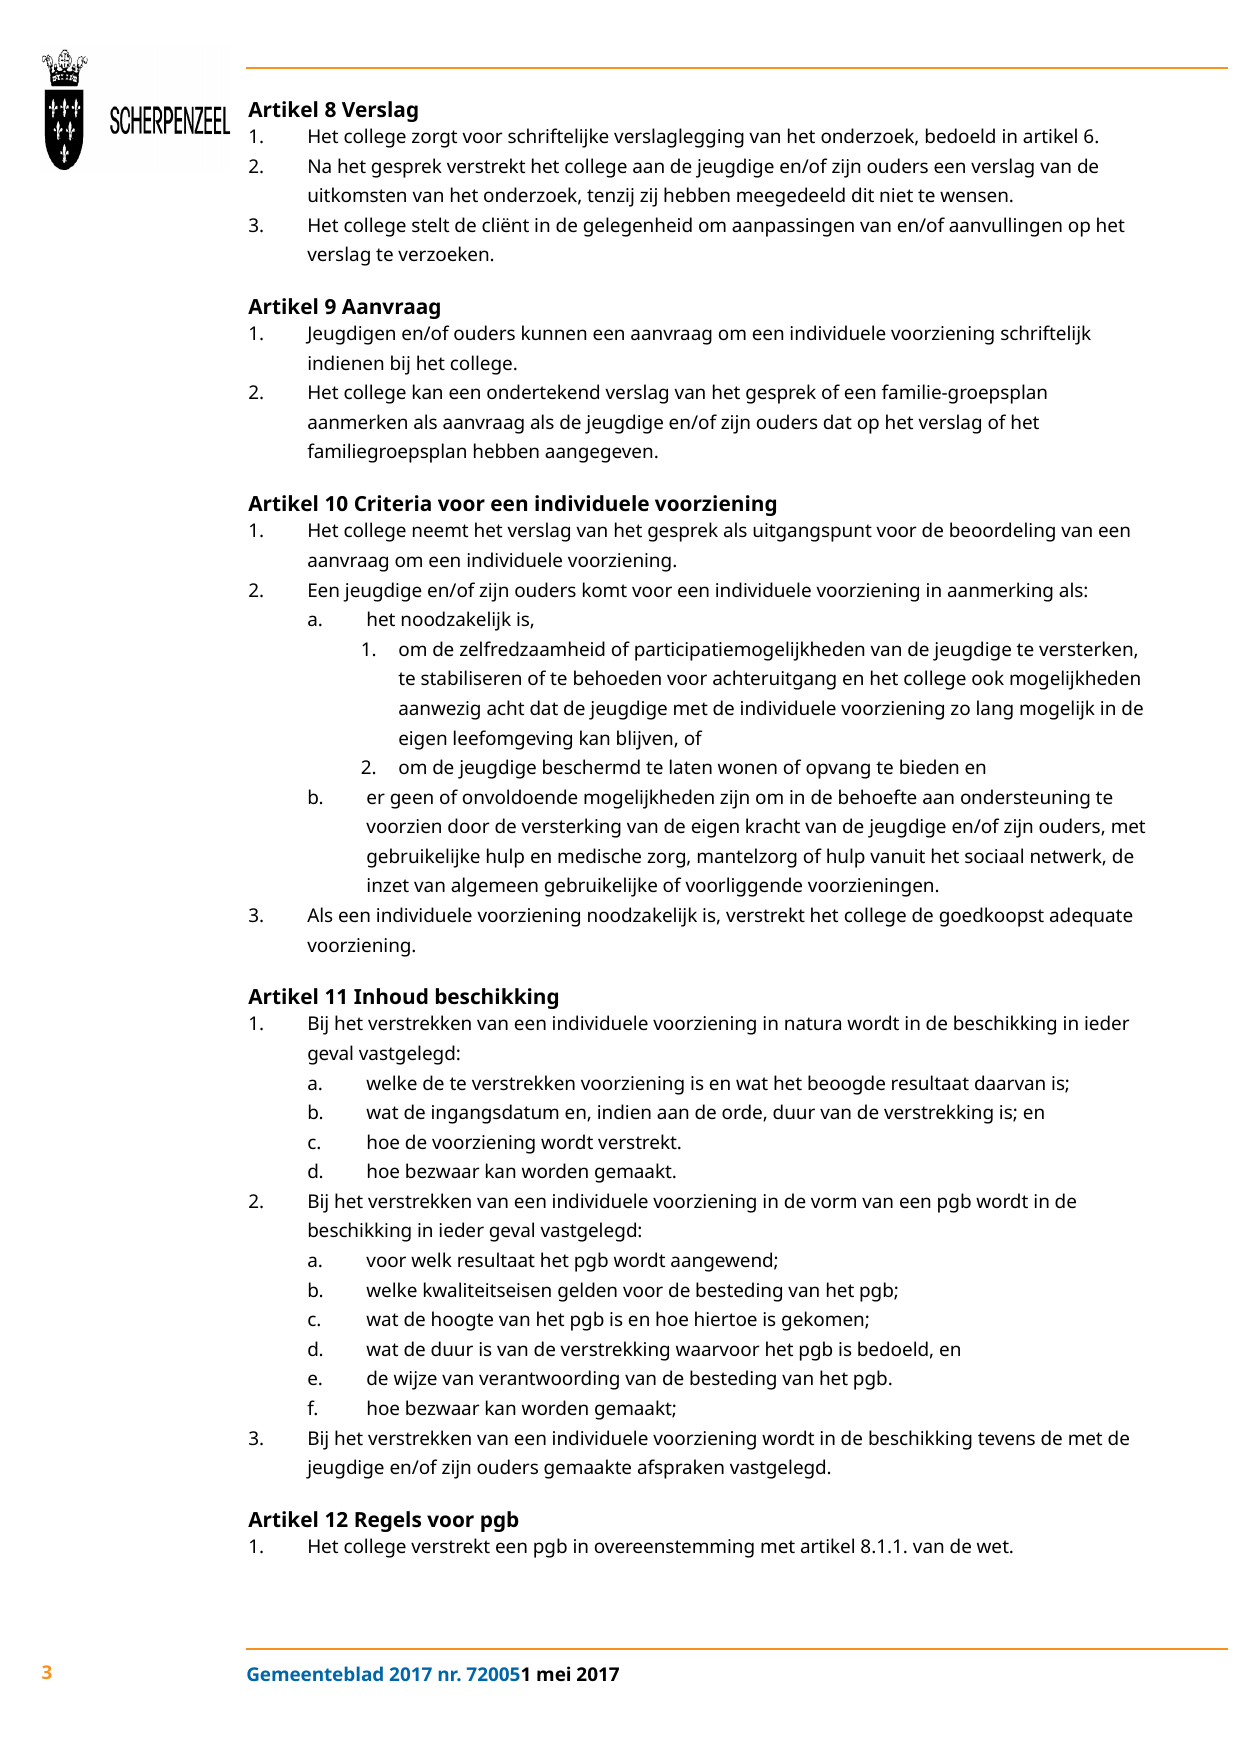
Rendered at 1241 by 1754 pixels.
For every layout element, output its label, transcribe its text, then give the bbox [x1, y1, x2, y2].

list voor welk resultaat het pgb wordt aangewend; [307, 1247, 1152, 1273]
list Als een individuele voorziening noodzakelijk is, verstrekt het college de goedkoopst adequate voorziening. [248, 902, 1152, 957]
list Het college neemt het verslag van het gesprek als uitgangspunt voor de beoordeling van een aanvraag om een individuele voorziening. [248, 518, 1152, 573]
list om de jeugdige beschermd te laten wonen of opvang te bieden en [361, 754, 1152, 780]
list Een jeugdige en/of zijn ouders komt voor een individuele voorziening in aanmerking als: [248, 577, 1152, 602]
list Jeugdigen en/of ouders kunnen een aanvraag om een individuele voorziening schriftelijk indienen bij het college. [248, 320, 1152, 376]
text Artikel 9 Aanvraag [248, 292, 1152, 320]
list wat de hoogte van het pgb is en hoe hiertoe is gekomen; [307, 1306, 1152, 1332]
picture [41, 47, 231, 172]
text Artikel 12 Regels voor pgb [248, 1505, 1152, 1533]
list Het college verstrekt een pgb in overeenstemming met artikel 8.1.1. van de wet. [248, 1533, 1152, 1559]
list er geen of onvoldoende mogelijkheden zijn om in de behoefte aan ondersteuning te voorzien door de versterking van de eigen kracht van de jeugdige en/of zijn ouders, met gebruikelijke hulp en medische zorg, mantelzorg of hulp vanuit het sociaal netwerk, de inzet van algemeen gebruikelijke of voorliggende voorzieningen. [307, 784, 1152, 898]
list wat de ingangsdatum en, indien aan de orde, duur van de verstrekking is; en [307, 1099, 1152, 1125]
list Het college stelt de cliënt in de gelegenheid om aanpassingen van en/of aanvullingen op het verslag te verzoeken. [248, 212, 1152, 267]
list Het college zorgt voor schriftelijke verslaglegging van het onderzoek, bedoeld in artikel 6. [248, 123, 1152, 149]
list hoe de voorziening wordt verstrekt. [307, 1129, 1152, 1155]
list welke de te verstrekken voorziening is en wat het beoogde resultaat daarvan is; [307, 1070, 1152, 1096]
list Bij het verstrekken van een individuele voorziening in natura wordt in de beschikking in ieder geval vastgelegd: [248, 1011, 1152, 1066]
list Bij het verstrekken van een individuele voorziening in de vorm van een pgb wordt in de beschikking in ieder geval vastgelegd: [248, 1188, 1152, 1243]
list de wijze van verantwoording van de besteding van het pgb. [307, 1366, 1152, 1391]
list hoe bezwaar kan worden gemaakt; [307, 1395, 1152, 1421]
text Artikel 10 Criteria voor een individuele voorziening [248, 489, 1152, 518]
list Bij het verstrekken van een individuele voorziening wordt in de beschikking tevens de met de jeugdige en/of zijn ouders gemaakte afspraken vastgelegd. [248, 1425, 1152, 1480]
list Het college kan een ondertekend verslag van het gesprek of een familie-groepsplan aanmerken als aanvraag als de jeugdige en/of zijn ouders dat op het verslag of het familiegroepsplan hebben aangegeven. [248, 379, 1152, 464]
list Na het gesprek verstrekt het college aan de jeugdige en/of zijn ouders een verslag van de uitkomsten van het onderzoek, tenzij zij hebben meegedeeld dit niet te wensen. [248, 153, 1152, 208]
list het noodzakelijk is, [307, 606, 1152, 632]
list welke kwaliteitseisen gelden voor de besteding van het pgb; [307, 1277, 1152, 1303]
text Artikel 8 Verslag [248, 95, 1152, 123]
text Artikel 11 Inhoud beschikking [248, 982, 1152, 1011]
list om de zelfredzaamheid of participatiemogelijkheden van de jeugdige te versterken, te stabiliseren of te behoeden voor achteruitgang en het college ook mogelijkheden aanwezig acht dat de jeugdige met de individuele voorziening zo lang mogelijk in de eigen leefomgeving kan blijven, of [361, 636, 1152, 750]
list hoe bezwaar kan worden gemaakt. [307, 1158, 1152, 1184]
list wat de duur is van de verstrekking waarvoor het pgb is bedoeld, en [307, 1336, 1152, 1362]
